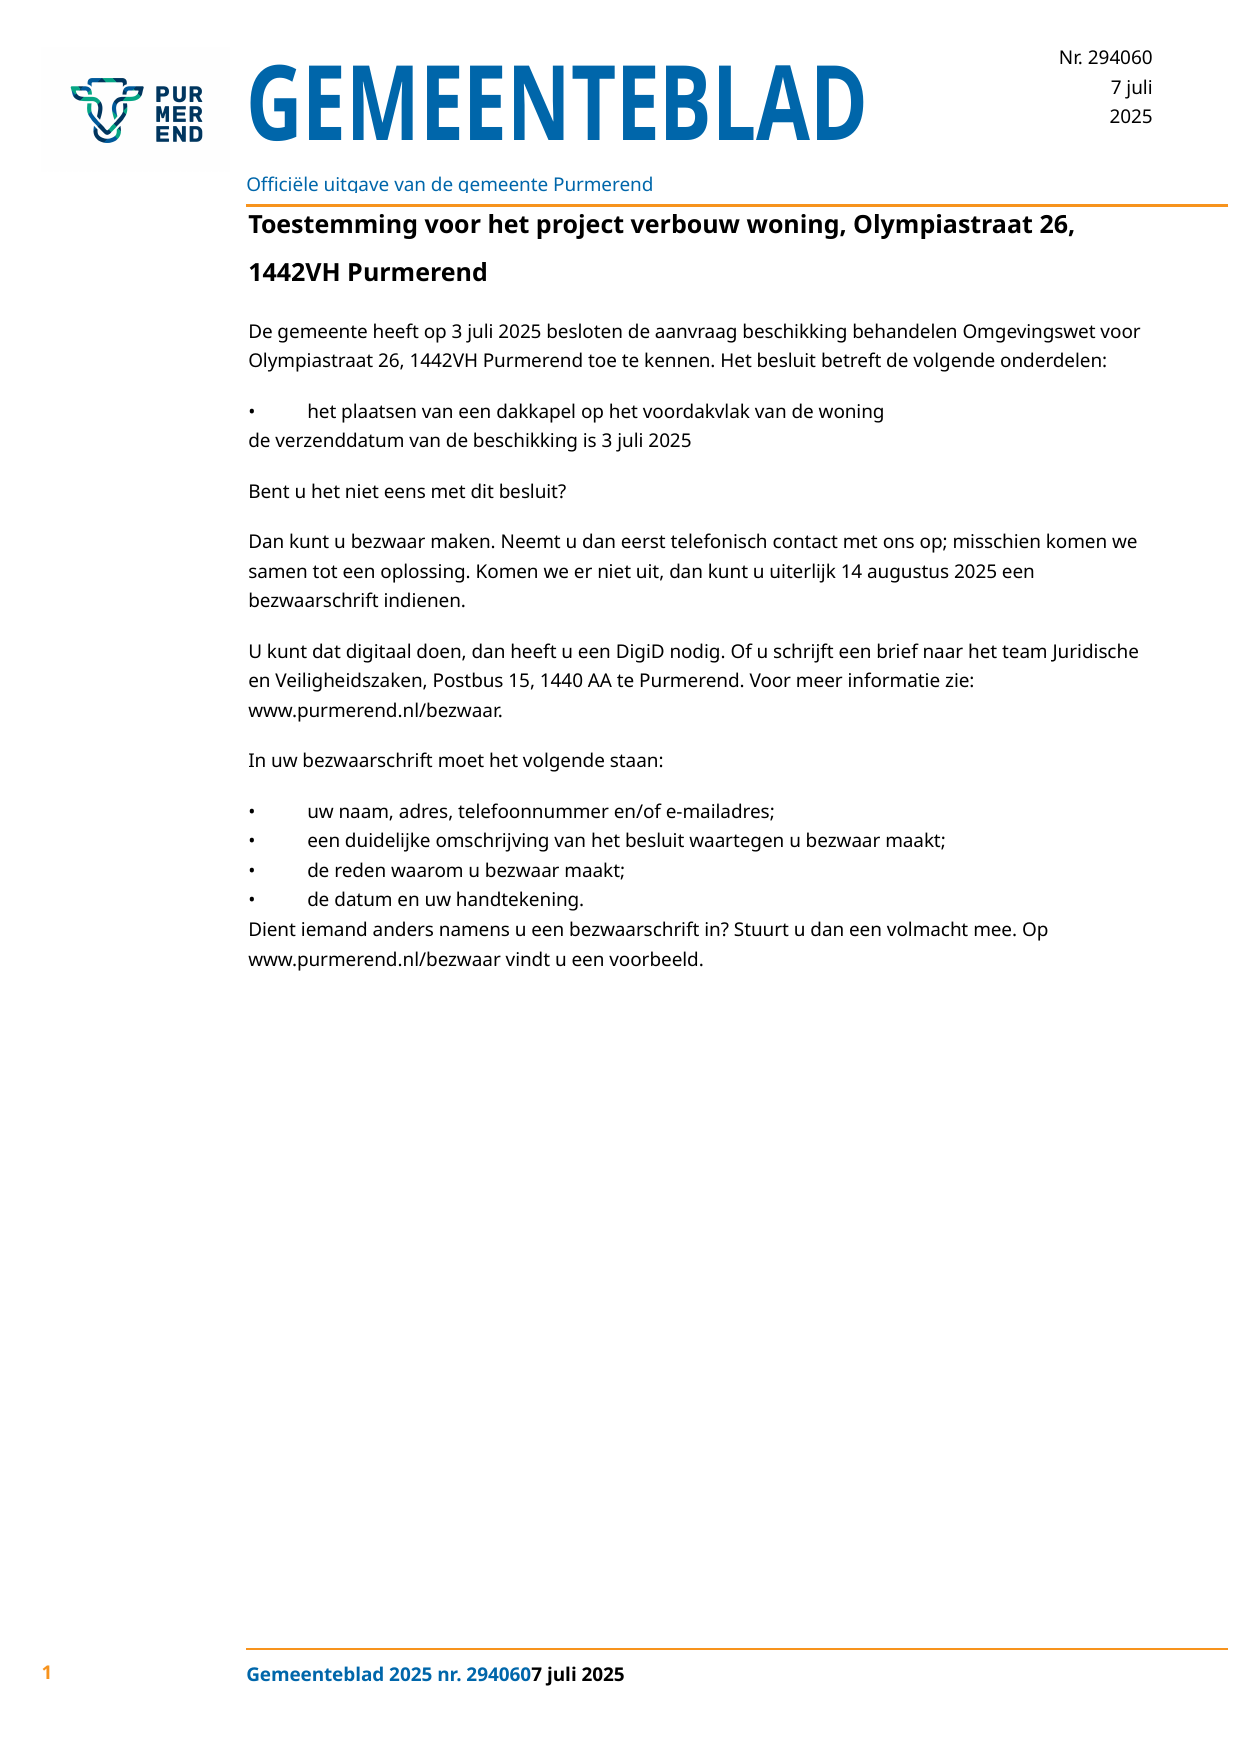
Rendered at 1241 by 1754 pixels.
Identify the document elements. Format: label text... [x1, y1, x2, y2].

text De gemeente heeft op 3 juli 2025 besloten de aanvraag beschikking behandelen Omgevingswet voor Olympiastraat 26, 1442VH Purmerend toe te kennen. Het besluit betreft de volgende onderdelen: [248, 318, 1152, 373]
text Bent u het niet eens met dit besluit? [248, 478, 1152, 504]
list de reden waarom u bezwaar maakt; [248, 857, 1152, 883]
text Dan kunt u bezwaar maken. Neemt u dan eerst telefonisch contact met ons op; misschien komen we samen tot een oplossing. Komen we er niet uit, dan kunt u uiterlijk 14 augustus 2025 een bezwaarschrift indienen. [248, 528, 1152, 613]
picture [41, 47, 231, 172]
list een duidelijke omschrijving van het besluit waartegen u bezwaar maakt; [248, 827, 1152, 853]
text In uw bezwaarschrift moet het volgende staan: [248, 747, 1152, 773]
text Toestemming voor het project verbouw woning, Olympiastraat 26, 1442VH Purmerend [248, 207, 1152, 288]
text de verzenddatum van de beschikking is 3 juli 2025 [248, 427, 1152, 453]
list het plaatsen van een dakkapel op het voordakvlak van de woning [248, 398, 1152, 424]
list uw naam, adres, telefoonnummer en/of e-mailadres; [248, 798, 1152, 824]
list de datum en uw handtekening. [248, 887, 1152, 912]
text U kunt dat digitaal doen, dan heeft u een DigiD nodig. Of u schrijft een brief naar het team Juridische en Veiligheidszaken, Postbus 15, 1440 AA te Purmerend. Voor meer informatie zie: www.purmerend.nl/bezwaar. [248, 638, 1152, 723]
text Dient iemand anders namens u een bezwaarschrift in? Stuurt u dan een volmacht mee. Op www.purmerend.nl/bezwaar vindt u een voorbeeld. [248, 916, 1152, 972]
